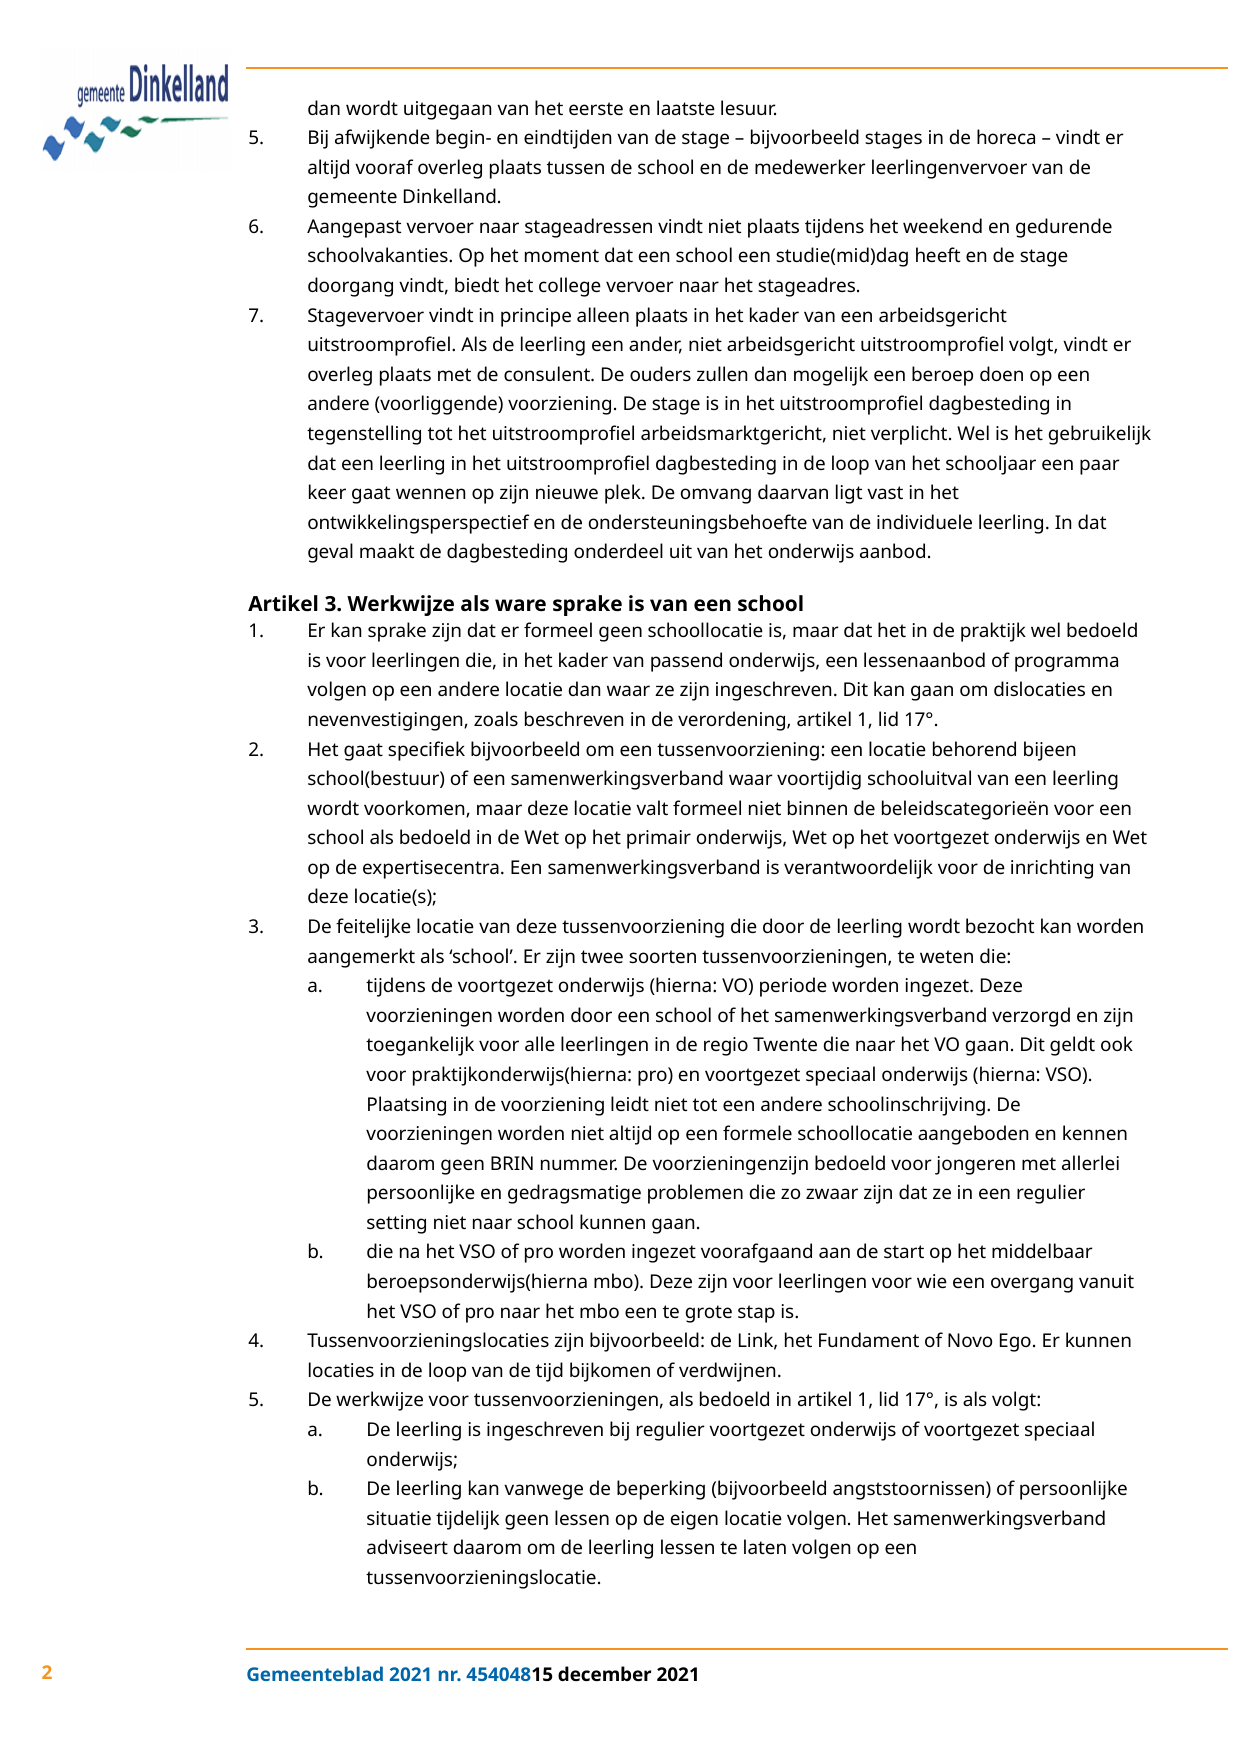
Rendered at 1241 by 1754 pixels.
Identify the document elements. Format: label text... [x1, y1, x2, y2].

picture [41, 47, 231, 172]
list Het gaat specifiek bijvoorbeeld om een tussenvoorziening: een locatie behorend bijeen school(bestuur) of een samenwerkingsverband waar voortijdig schooluitval van een leerling wordt voorkomen, maar deze locatie valt formeel niet binnen de beleidscategorieën voor een school als bedoeld in de Wet op het primair onderwijs, Wet op het voortgezet onderwijs en Wet op de expertisecentra. Een samenwerkingsverband is verantwoordelijk voor de inrichting van deze locatie(s); [248, 736, 1152, 909]
list tijdens de voortgezet onderwijs (hierna: VO) periode worden ingezet. Deze voorzieningen worden door een school of het samenwerkingsverband verzorgd en zijn toegankelijk voor alle leerlingen in de regio Twente die naar het VO gaan. Dit geldt ook voor praktijkonderwijs(hierna: pro) en voortgezet speciaal onderwijs (hierna: VSO). Plaatsing in de voorziening leidt niet tot een andere schoolinschrijving. De voorzieningen worden niet altijd op een formele schoollocatie aangeboden en kennen daarom geen BRIN nummer. De voorzieningenzijn bedoeld voor jongeren met allerlei persoonlijke en gedragsmatige problemen die zo zwaar zijn dat ze in een regulier setting niet naar school kunnen gaan. [307, 972, 1152, 1235]
list De feitelijke locatie van deze tussenvoorziening die door de leerling wordt bezocht kan worden aangemerkt als ‘school’. Er zijn twee soorten tussenvoorzieningen, te weten die: [248, 913, 1152, 968]
list Bij afwijkende begin- en eindtijden van de stage – bijvoorbeeld stages in de horeca – vindt er altijd vooraf overleg plaats tussen de school en de medewerker leerlingenvervoer van de gemeente Dinkelland. [248, 124, 1152, 209]
text Artikel 3. Werkwijze als ware sprake is van een school [248, 589, 1152, 617]
list Er kan sprake zijn dat er formeel geen schoollocatie is, maar dat het in de praktijk wel bedoeld is voor leerlingen die, in het kader van passend onderwijs, een lessenaanbod of programma volgen op een andere locatie dan waar ze zijn ingeschreven. Dit kan gaan om dislocaties en nevenvestigingen, zoals beschreven in de verordening, artikel 1, lid 17°. [248, 617, 1152, 732]
list De leerling kan vanwege de beperking (bijvoorbeeld angststoornissen) of persoonlijke situatie tijdelijk geen lessen op de eigen locatie volgen. Het samenwerkingsverband adviseert daarom om de leerling lessen te laten volgen op een tussenvoorzieningslocatie. [307, 1475, 1152, 1590]
list Stagevervoer vindt in principe alleen plaats in het kader van een arbeidsgericht uitstroomprofiel. Als de leerling een ander, niet arbeidsgericht uitstroomprofiel volgt, vindt er overleg plaats met de consulent. De ouders zullen dan mogelijk een beroep doen op een andere (voorliggende) voorziening. De stage is in het uitstroomprofiel dagbesteding in tegenstelling tot het uitstroomprofiel arbeidsmarktgericht, niet verplicht. Wel is het gebruikelijk dat een leerling in het uitstroomprofiel dagbesteding in de loop van het schooljaar een paar keer gaat wennen op zijn nieuwe plek. De omvang daarvan ligt vast in het ontwikkelingsperspectief en de ondersteuningsbehoefte van de individuele leerling. In dat geval maakt de dagbesteding onderdeel uit van het onderwijs aanbod. [248, 302, 1152, 564]
list De werkwijze voor tussenvoorzieningen, als bedoeld in artikel 1, lid 17°, is als volgt: [248, 1387, 1152, 1412]
list Aangepast vervoer naar stageadressen vindt niet plaats tijdens het weekend en gedurende schoolvakanties. Op het moment dat een school een studie(mid)dag heeft en de stage doorgang vindt, biedt het college vervoer naar het stageadres. [248, 213, 1152, 298]
list die na het VSO of pro worden ingezet voorafgaand aan de start op het middelbaar beroepsonderwijs(hierna mbo). Deze zijn voor leerlingen voor wie een overgang vanuit het VSO of pro naar het mbo een te grote stap is. [307, 1239, 1152, 1323]
list Tussenvoorzieningslocaties zijn bijvoorbeeld: de Link, het Fundament of Novo Ego. Er kunnen locaties in de loop van de tijd bijkomen of verdwijnen. [248, 1327, 1152, 1383]
list De leerling is ingeschreven bij regulier voortgezet onderwijs of voortgezet speciaal onderwijs; [307, 1416, 1152, 1471]
list dan wordt uitgegaan van het eerste en laatste lesuur. [248, 95, 1152, 121]
